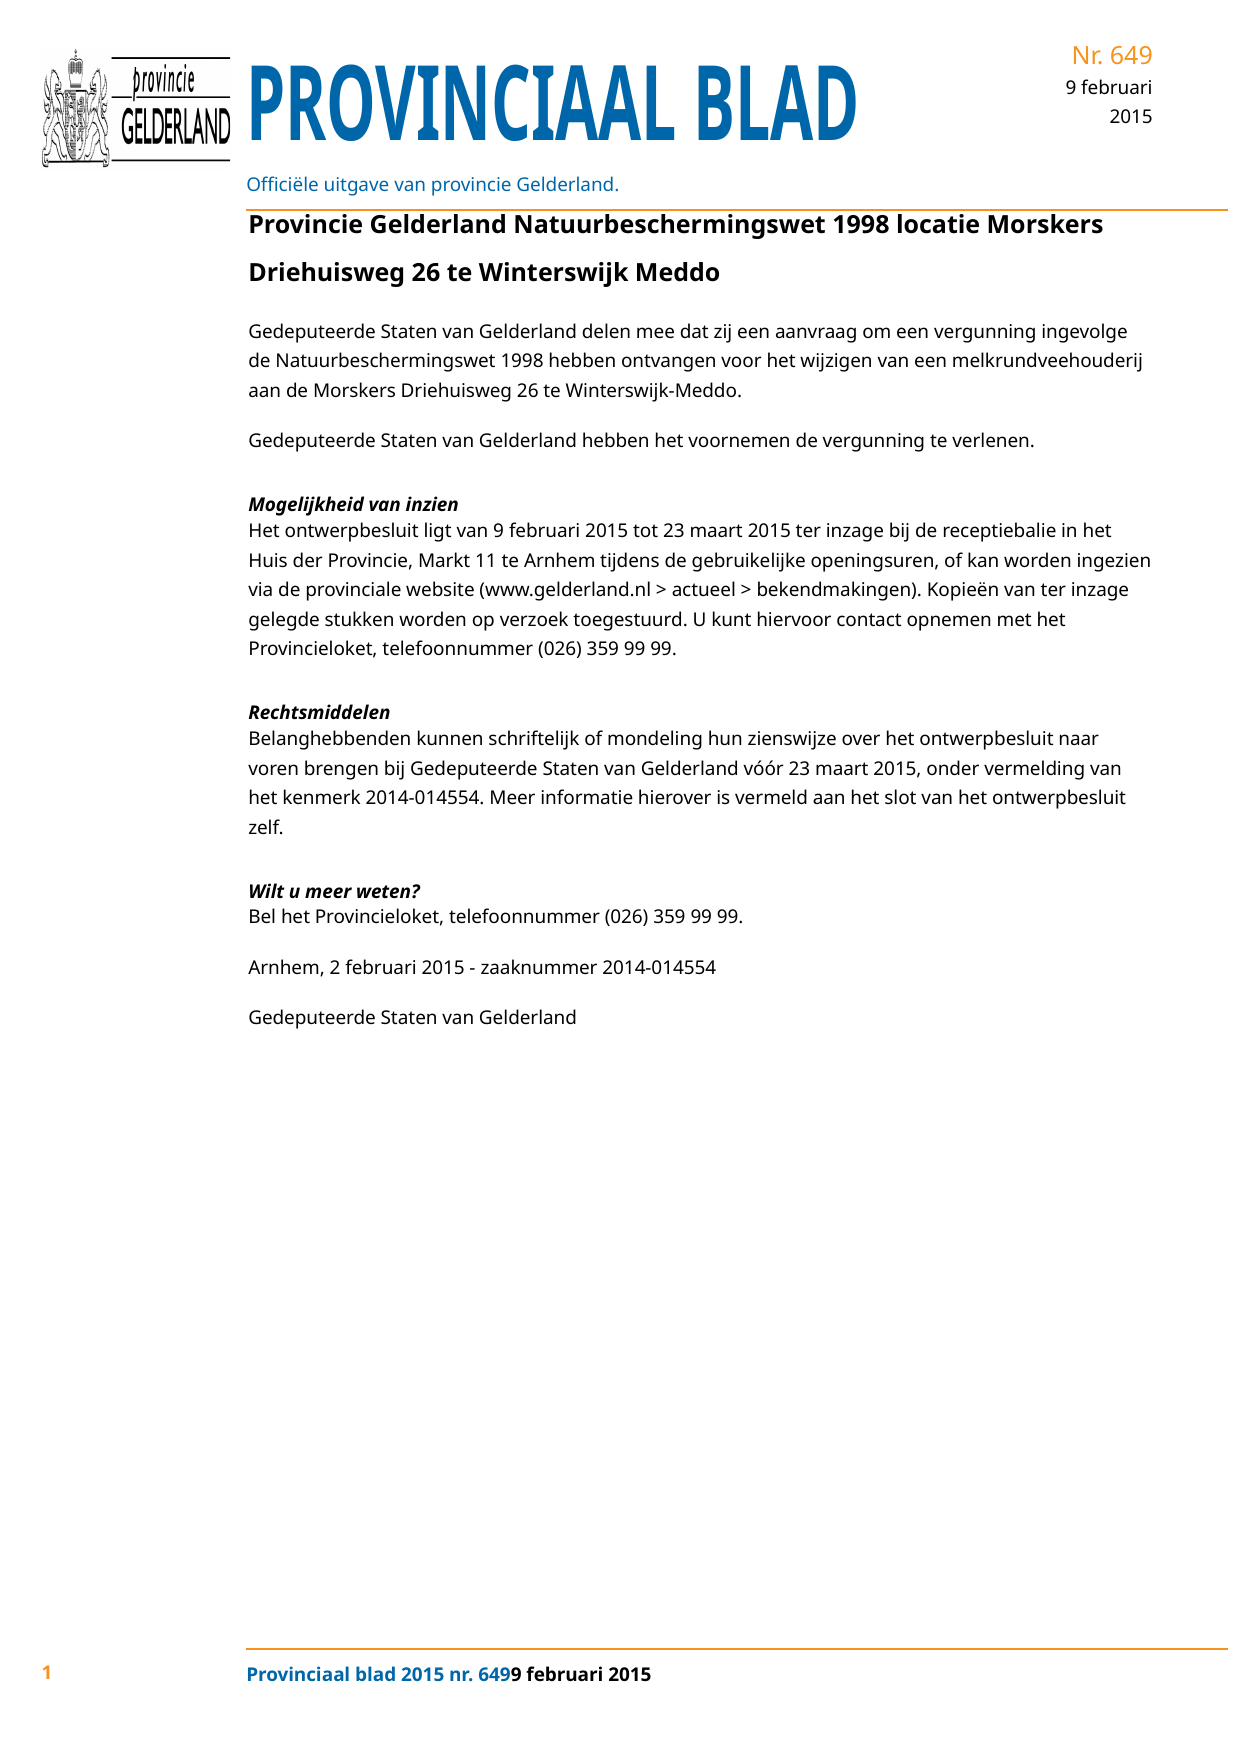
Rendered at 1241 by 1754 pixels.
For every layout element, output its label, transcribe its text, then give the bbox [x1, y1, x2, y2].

text Mogelijkheid van inzien [248, 491, 1152, 517]
text Provincie Gelderland Natuurbeschermingswet 1998 locatie Morskers Driehuisweg 26 te Winterswijk Meddo [248, 211, 1152, 288]
text Belanghebbenden kunnen schriftelijk of mondeling hun zienswijze over het ontwerpbesluit naar voren brengen bij Gedeputeerde Staten van Gelderland vóór 23 maart 2015, onder vermelding van het kenmerk 2014-014554. Meer informatie hierover is vermeld aan het slot van het ontwerpbesluit zelf. [248, 725, 1152, 840]
text Wilt u meer weten? [248, 878, 1152, 904]
text Bel het Provincieloket, telefoonnummer (026) 359 99 99. [248, 904, 1152, 929]
text Gedeputeerde Staten van Gelderland hebben het voornemen de vergunning te verlenen. [248, 427, 1152, 453]
picture [41, 47, 231, 172]
text Het ontwerpbesluit ligt van 9 februari 2015 tot 23 maart 2015 ter inzage bij de receptiebalie in het Huis der Provincie, Markt 11 te Arnhem tijdens de gebruikelijke openingsuren, of kan worden ingezien via de provinciale website (www.gelderland.nl > actueel > bekendmakingen). Kopieën van ter inzage gelegde stukken worden op verzoek toegestuurd. U kunt hiervoor contact opnemen met het Provincieloket, telefoonnummer (026) 359 99 99. [248, 517, 1152, 661]
text Gedeputeerde Staten van Gelderland [248, 1004, 1152, 1030]
text Rechtsmiddelen [248, 699, 1152, 725]
text Arnhem, 2 februari 2015 - zaaknummer 2014-014554 [248, 954, 1152, 980]
text Gedeputeerde Staten van Gelderland delen mee dat zij een aanvraag om een vergunning ingevolge de Natuurbeschermingswet 1998 hebben ontvangen voor het wijzigen van een melkrundveehouderij aan de Morskers Driehuisweg 26 te Winterswijk-Meddo. [248, 318, 1152, 403]
